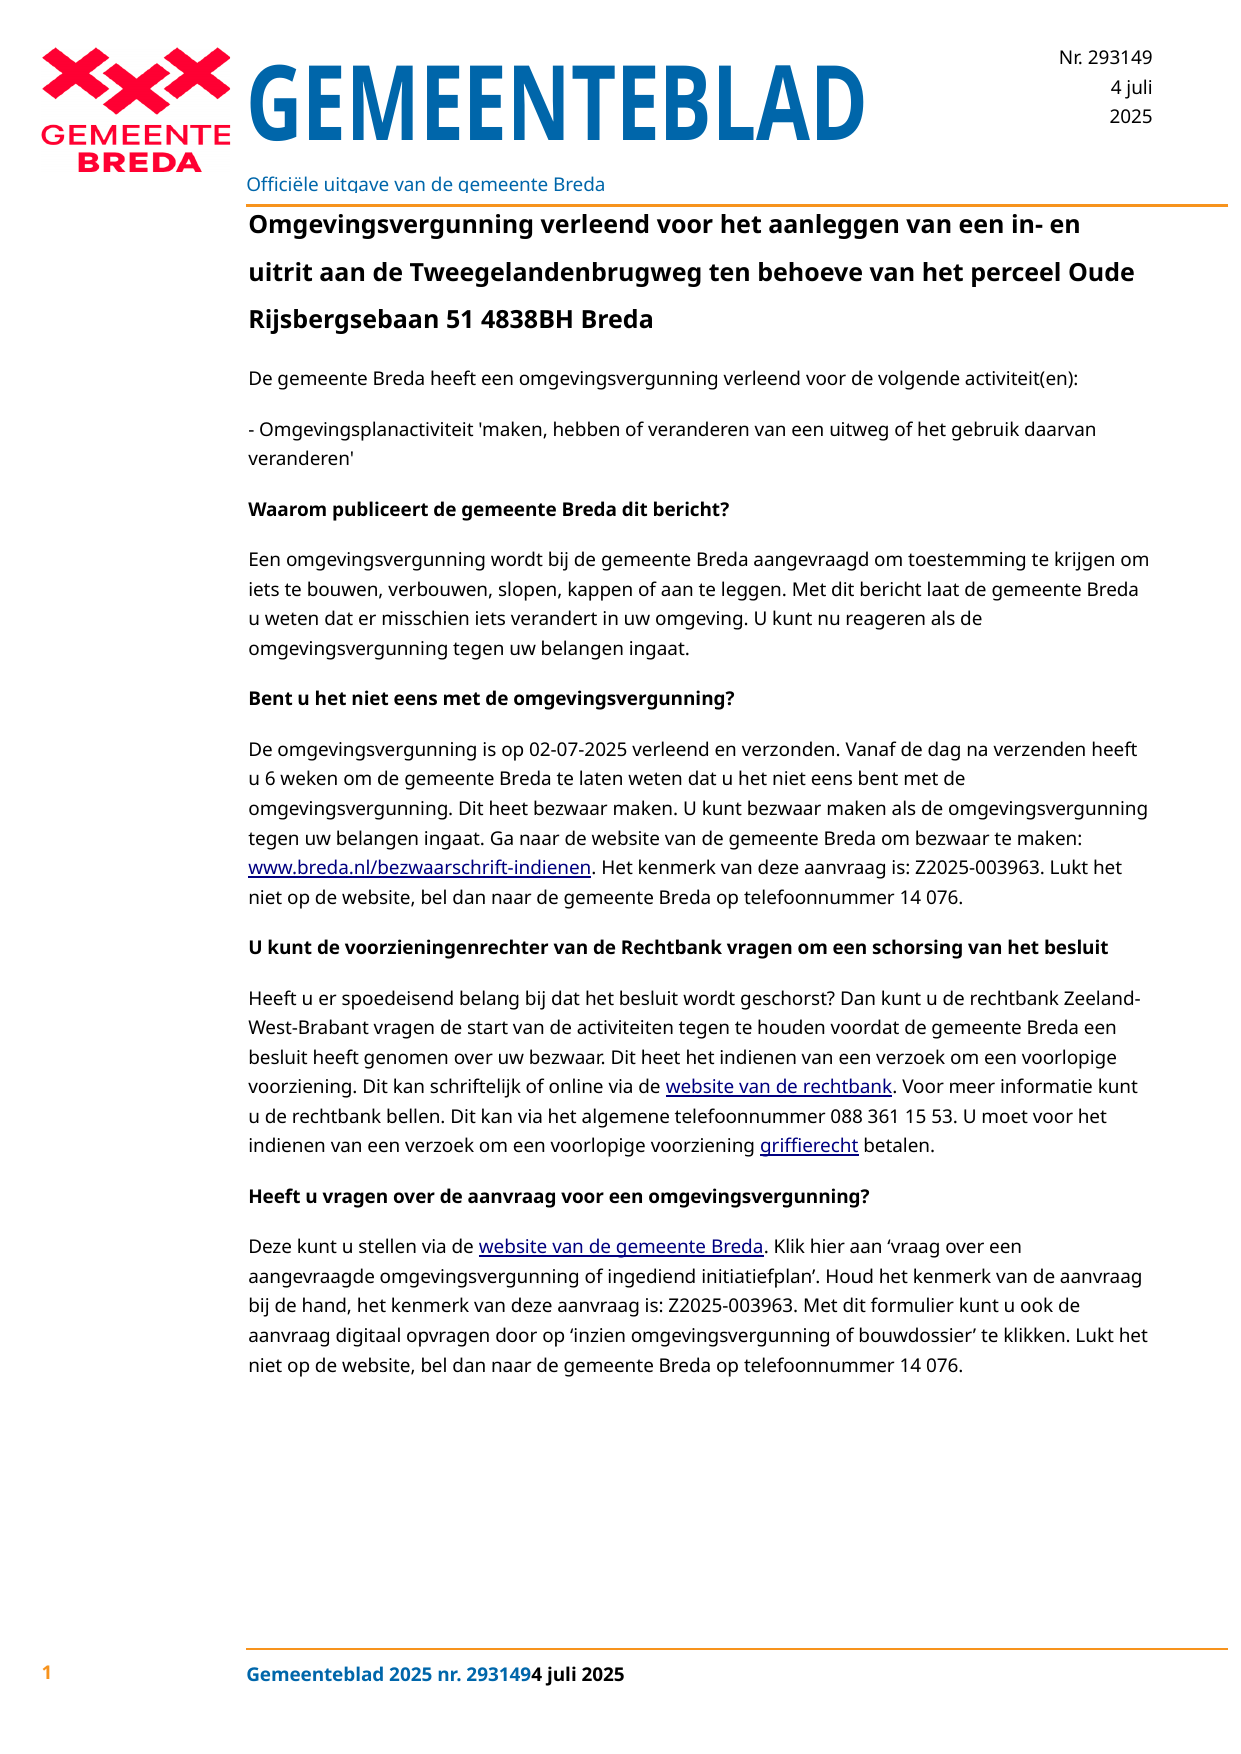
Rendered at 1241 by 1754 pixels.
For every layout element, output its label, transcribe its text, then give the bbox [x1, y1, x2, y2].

picture [41, 47, 231, 172]
text Bent u het niet eens met de omgevingsvergunning? [248, 686, 1152, 711]
text - Omgevingsplanactiviteit 'maken, hebben of veranderen van een uitweg of het gebruik daarvan veranderen' [248, 416, 1152, 471]
text Omgevingsvergunning verleend voor het aanleggen van een in- en uitrit aan de Tweegelandenbrugweg ten behoeve van het perceel Oude Rijsbergsebaan 51 4838BH Breda [248, 207, 1152, 336]
text U kunt de voorzieningenrechter van de Rechtbank vragen om een schorsing van het besluit [248, 934, 1152, 960]
text Deze kunt u stellen via de website van de gemeente Breda. Klik hier aan ‘vraag over een aangevraagde omgevingsvergunning of ingediend initiatiefplan’. Houd het kenmerk van de aanvraag bij de hand, het kenmerk van deze aanvraag is: Z2025-003963. Met dit formulier kunt u ook de aanvraag digitaal opvragen door op ‘inzien omgevingsvergunning of bouwdossier’ te klikken. Lukt het niet op de website, bel dan naar de gemeente Breda op telefoonnummer 14 076. [248, 1233, 1152, 1377]
text De omgevingsvergunning is op 02-07-2025 verleend en verzonden. Vanaf de dag na verzenden heeft u 6 weken om de gemeente Breda te laten weten dat u het niet eens bent met de omgevingsvergunning. Dit heet bezwaar maken. U kunt bezwaar maken als de omgevingsvergunning tegen uw belangen ingaat. Ga naar de website van de gemeente Breda om bezwaar te maken: www.breda.nl/bezwaarschrift-indienen. Het kenmerk van deze aanvraag is: Z2025-003963. Lukt het niet op de website, bel dan naar de gemeente Breda op telefoonnummer 14 076. [248, 736, 1152, 909]
text Een omgevingsvergunning wordt bij de gemeente Breda aangevraagd om toestemming te krijgen om iets te bouwen, verbouwen, slopen, kappen of aan te leggen. Met dit bericht laat de gemeente Breda u weten dat er misschien iets verandert in uw omgeving. U kunt nu reageren als de omgevingsvergunning tegen uw belangen ingaat. [248, 546, 1152, 661]
text Heeft u vragen over de aanvraag voor een omgevingsvergunning? [248, 1183, 1152, 1209]
text Waarom publiceert de gemeente Breda dit bericht? [248, 496, 1152, 522]
text Heeft u er spoedeisend belang bij dat het besluit wordt geschorst? Dan kunt u de rechtbank Zeeland-West-Brabant vragen de start van de activiteiten tegen te houden voordat de gemeente Breda een besluit heeft genomen over uw bezwaar. Dit heet het indienen van een verzoek om een voorlopige voorziening. Dit kan schriftelijk of online via de website van de rechtbank. Voor meer informatie kunt u de rechtbank bellen. Dit kan via het algemene telefoonnummer 088 361 15 53. U moet voor het indienen van een verzoek om een voorlopige voorziening griffierecht betalen. [248, 985, 1152, 1158]
text De gemeente Breda heeft een omgevingsvergunning verleend voor de volgende activiteit(en): [248, 366, 1152, 391]
